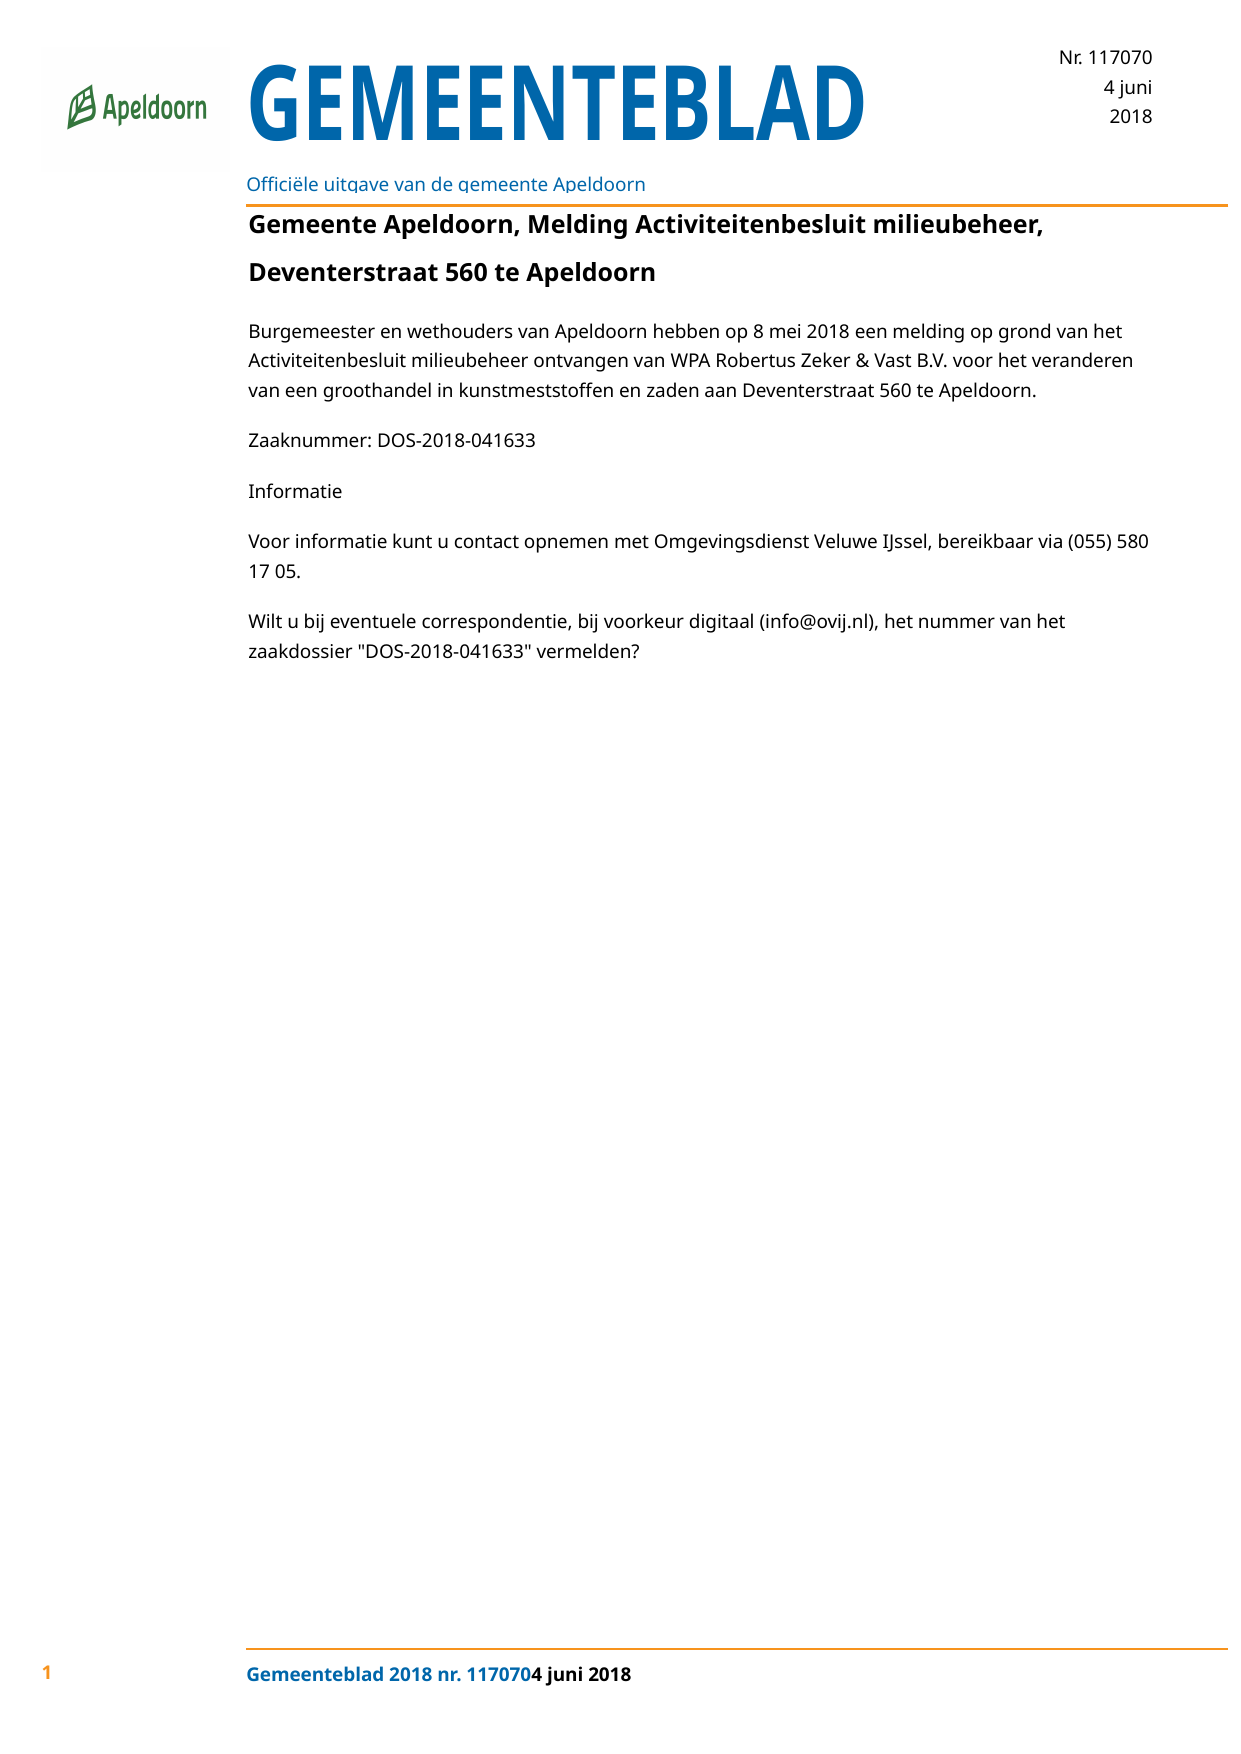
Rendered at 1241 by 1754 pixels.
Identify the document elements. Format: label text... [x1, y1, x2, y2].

text Zaaknummer: DOS-2018-041633 [248, 427, 1152, 453]
text Informatie [248, 478, 1152, 504]
text Burgemeester en wethouders van Apeldoorn hebben op 8 mei 2018 een melding op grond van het Activiteitenbesluit milieubeheer ontvangen van WPA Robertus Zeker & Vast B.V. voor het veranderen van een groothandel in kunstmeststoffen en zaden aan Deventerstraat 560 te Apeldoorn. [248, 318, 1152, 403]
text Wilt u bij eventuele correspondentie, bij voorkeur digitaal (info@ovij.nl), het nummer van het zaakdossier "DOS-2018-041633" vermelden? [248, 608, 1152, 664]
text Gemeente Apeldoorn, Melding Activiteitenbesluit milieubeheer, Deventerstraat 560 te Apeldoorn [248, 207, 1152, 288]
text Voor informatie kunt u contact opnemen met Omgevingsdienst Veluwe IJssel, bereikbaar via (055) 580 17 05. [248, 528, 1152, 584]
picture [41, 47, 231, 172]
